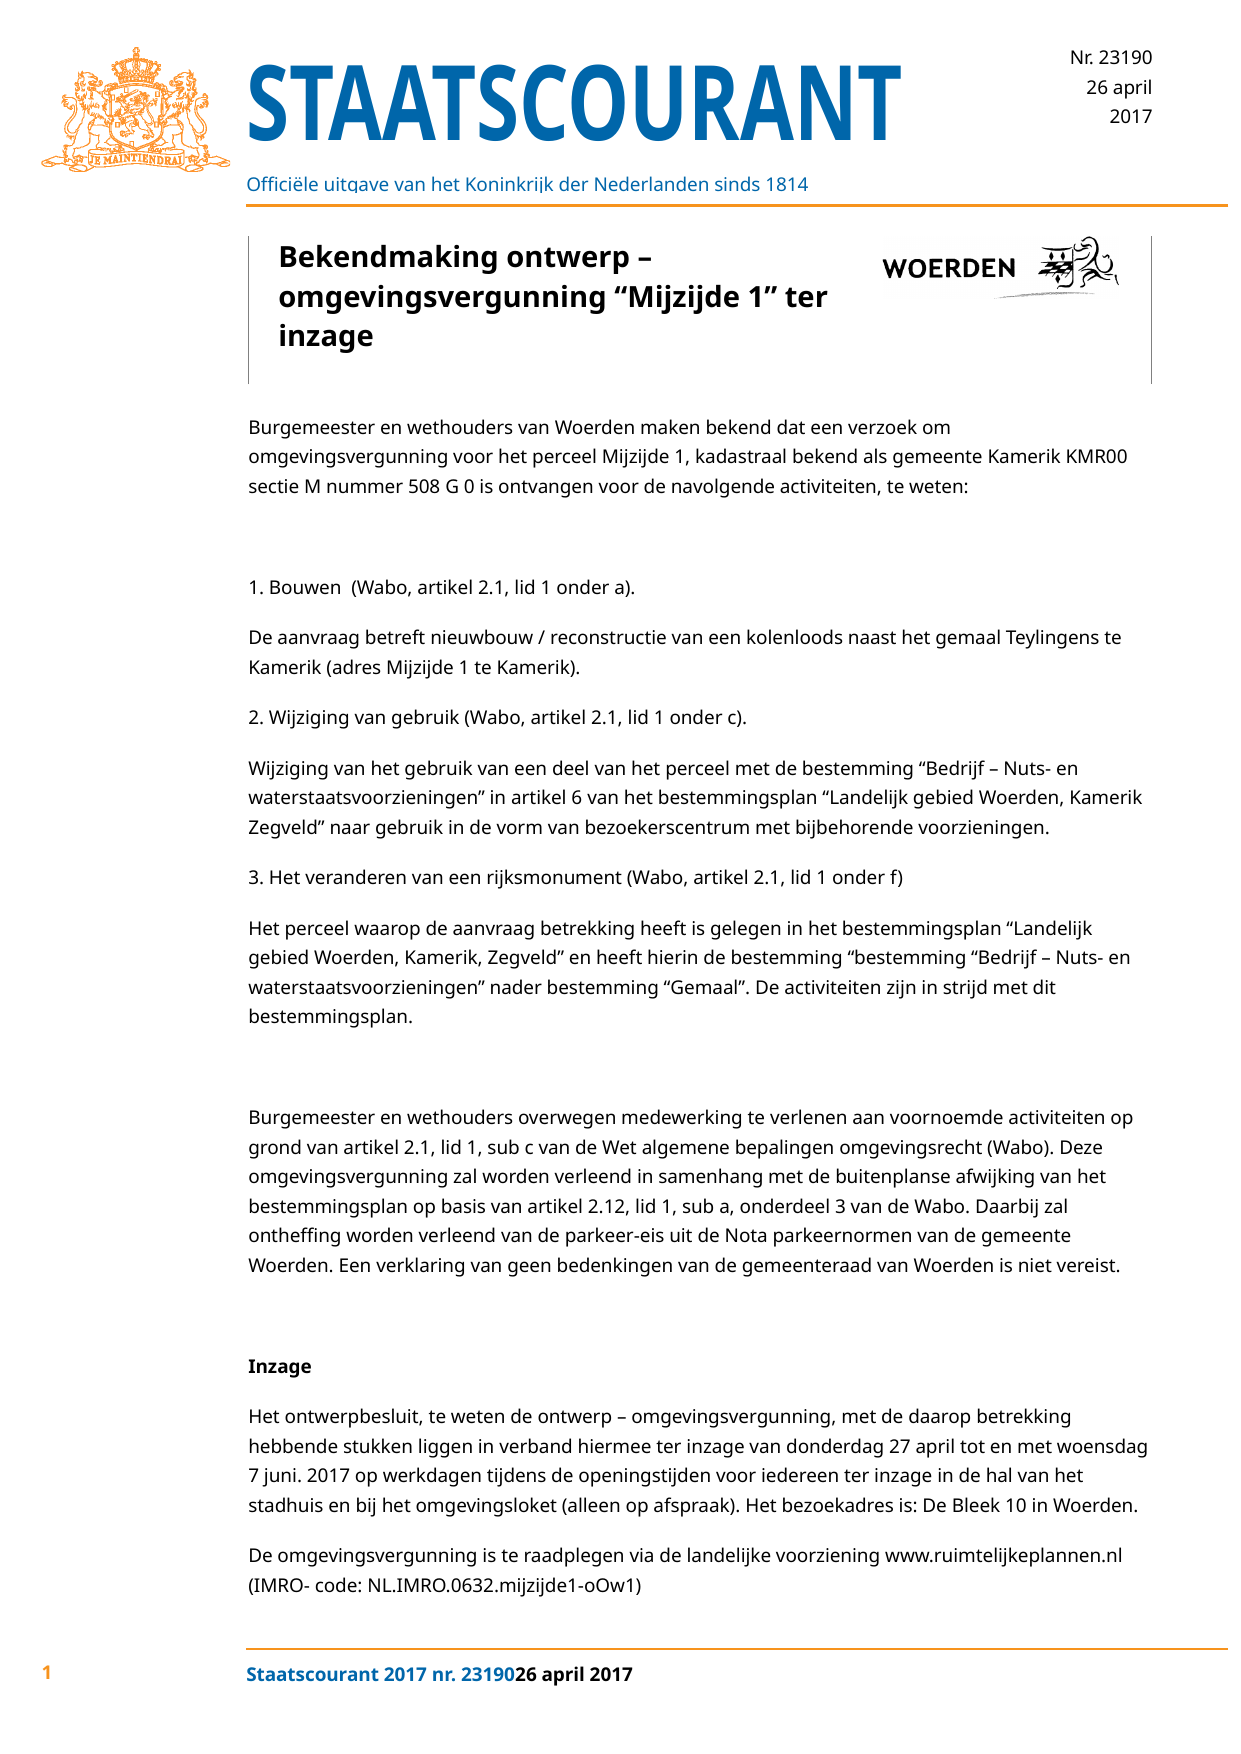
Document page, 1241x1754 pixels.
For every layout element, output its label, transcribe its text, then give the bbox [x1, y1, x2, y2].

text 2. Wijziging van gebruik (Wabo, artikel 2.1, lid 1 onder c). [248, 704, 1152, 730]
text Burgemeester en wethouders overwegen medewerking te verlenen aan voornoemde activiteiten op grond van artikel 2.1, lid 1, sub c van de Wet algemene bepalingen omgevingsrecht (Wabo). Deze omgevingsvergunning zal worden verleend in samenhang met de buitenplanse afwijking van het bestemmingsplan op basis van artikel 2.12, lid 1, sub a, onderdeel 3 van de Wabo. Daarbij zal ontheffing worden verleend van de parkeer-eis uit de Nota parkeernormen van de gemeente Woerden. Een verklaring van geen bedenkingen van de gemeenteraad van Woerden is niet vereist. [248, 1104, 1152, 1278]
text De aanvraag betreft nieuwbouw / reconstructie van een kolenloods naast het gemaal Teylingens te Kamerik (adres Mijzijde 1 te Kamerik). [248, 624, 1152, 680]
table_header Bekendmaking ontwerp – omgevingsvergunning “Mijzijde 1” ter inzage [249, 236, 850, 384]
text Inzage [248, 1353, 1152, 1379]
text Het perceel waarop de aanvraag betrekking heeft is gelegen in het bestemmingsplan “Landelijk gebied Woerden, Kamerik, Zegveld” en heeft hierin de bestemming “bestemming “Bedrijf – Nuts- en waterstaatsvoorzieningen” nader bestemming “Gemaal”. De activiteiten zijn in strijd met dit bestemmingsplan. [248, 915, 1152, 1029]
text 1. Bouwen (Wabo, artikel 2.1, lid 1 onder a). [248, 574, 1152, 600]
text Burgemeester en wethouders van Woerden maken bekend dat een verzoek om omgevingsvergunning voor het perceel Mijzijde 1, kadastraal bekend als gemeente Kamerik KMR00 sectie M nummer 508 G 0 is ontvangen voor de navolgende activiteiten, te weten: [248, 414, 1152, 499]
table_header [850, 236, 1151, 384]
picture [882, 236, 1119, 299]
text Het ontwerpbesluit, te weten de ontwerp – omgevingsvergunning, met de daarop betrekking hebbende stukken liggen in verband hiermee ter inzage van donderdag 27 april tot en met woensdag 7 juni. 2017 op werkdagen tijdens de openingstijden voor iedereen ter inzage in de hal van het stadhuis en bij het omgevingsloket (alleen op afspraak). Het bezoekadres is: De Bleek 10 in Woerden. [248, 1403, 1152, 1518]
text De omgevingsvergunning is te raadplegen via de landelijke voorziening www.ruimtelijkeplannen.nl (IMRO- code: NL.IMRO.0632.mijzijde1-oOw1) [248, 1543, 1152, 1598]
text 3. Het veranderen van een rijksmonument (Wabo, artikel 2.1, lid 1 onder f) [248, 864, 1152, 890]
picture [41, 47, 231, 172]
text Wijziging van het gebruik van een deel van het perceel met de bestemming “Bedrijf – Nuts- en waterstaatsvoorzieningen” in artikel 6 van het bestemmingsplan “Landelijk gebied Woerden, Kamerik Zegveld” naar gebruik in de vorm van bezoekerscentrum met bijbehorende voorzieningen. [248, 755, 1152, 840]
